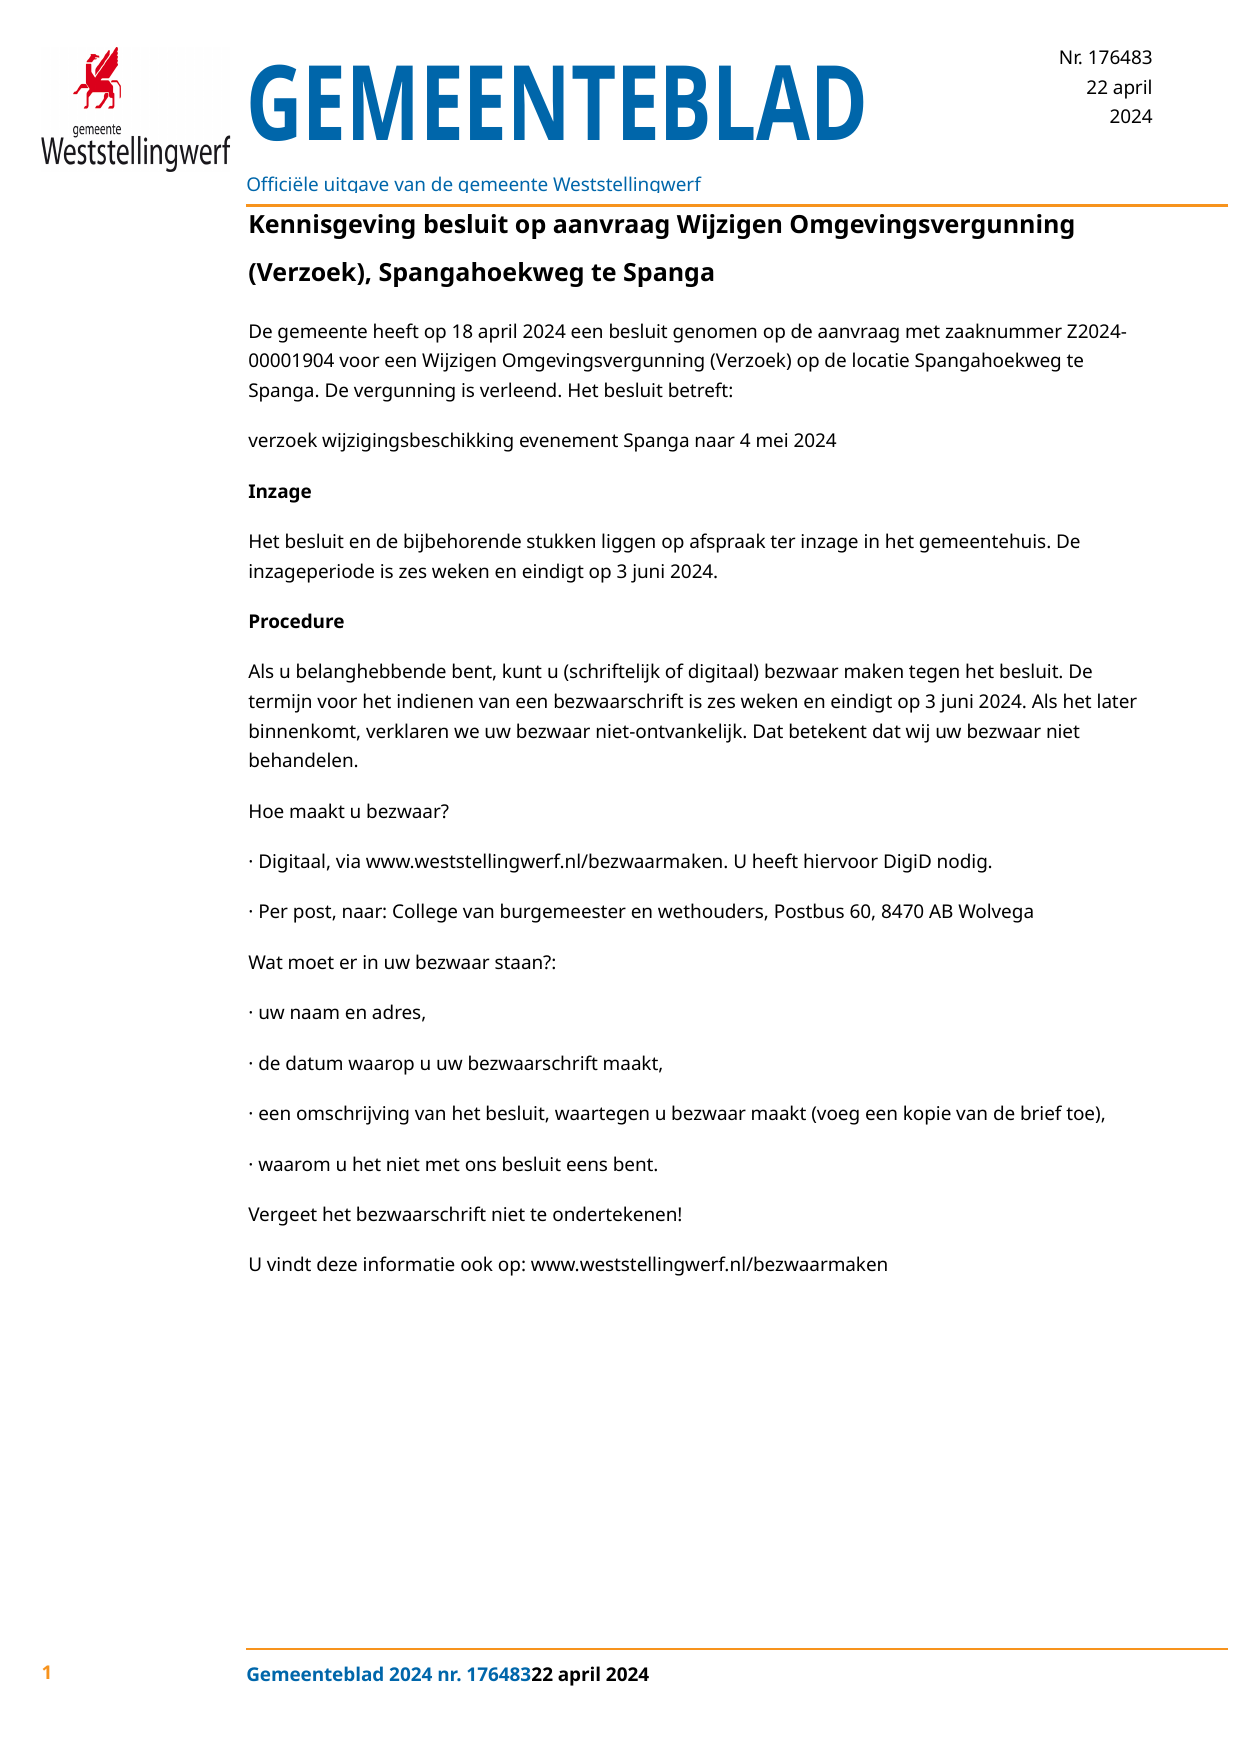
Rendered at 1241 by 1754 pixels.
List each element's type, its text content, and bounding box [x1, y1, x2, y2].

text verzoek wijzigingsbeschikking evenement Spanga naar 4 mei 2024 [248, 427, 1152, 453]
text Als u belanghebbende bent, kunt u (schriftelijk of digitaal) bezwaar maken tegen het besluit. De termijn voor het indienen van een bezwaarschrift is zes weken en eindigt op 3 juni 2024. Als het later binnenkomt, verklaren we uw bezwaar niet-ontvankelijk. Dat betekent dat wij uw bezwaar niet behandelen. [248, 659, 1152, 773]
text · waarom u het niet met ons besluit eens bent. [248, 1151, 1152, 1177]
text · Digitaal, via www.weststellingwerf.nl/bezwaarmaken. U heeft hiervoor DigiD nodig. [248, 848, 1152, 874]
text Inzage [248, 478, 1152, 504]
text Procedure [248, 608, 1152, 634]
text · Per post, naar: College van burgemeester en wethouders, Postbus 60, 8470 AB Wolvega [248, 899, 1152, 924]
text Wat moet er in uw bezwaar staan?: [248, 949, 1152, 975]
text Hoe maakt u bezwaar? [248, 798, 1152, 824]
text U vindt deze informatie ook op: www.weststellingwerf.nl/bezwaarmaken [248, 1252, 1152, 1277]
text Kennisgeving besluit op aanvraag Wijzigen Omgevingsvergunning (Verzoek), Spangahoekweg te Spanga [248, 207, 1152, 288]
text Vergeet het bezwaarschrift niet te ondertekenen! [248, 1201, 1152, 1227]
text Het besluit en de bijbehorende stukken liggen op afspraak ter inzage in het gemeentehuis. De inzageperiode is zes weken en eindigt op 3 juni 2024. [248, 528, 1152, 584]
text De gemeente heeft op 18 april 2024 een besluit genomen op de aanvraag met zaaknummer Z2024-00001904 voor een Wijzigen Omgevingsvergunning (Verzoek) op de locatie Spangahoekweg te Spanga. De vergunning is verleend. Het besluit betreft: [248, 318, 1152, 403]
text · uw naam en adres, [248, 999, 1152, 1025]
picture [41, 47, 231, 172]
text · de datum waarop u uw bezwaarschrift maakt, [248, 1050, 1152, 1076]
text · een omschrijving van het besluit, waartegen u bezwaar maakt (voeg een kopie van de brief toe), [248, 1100, 1152, 1126]
